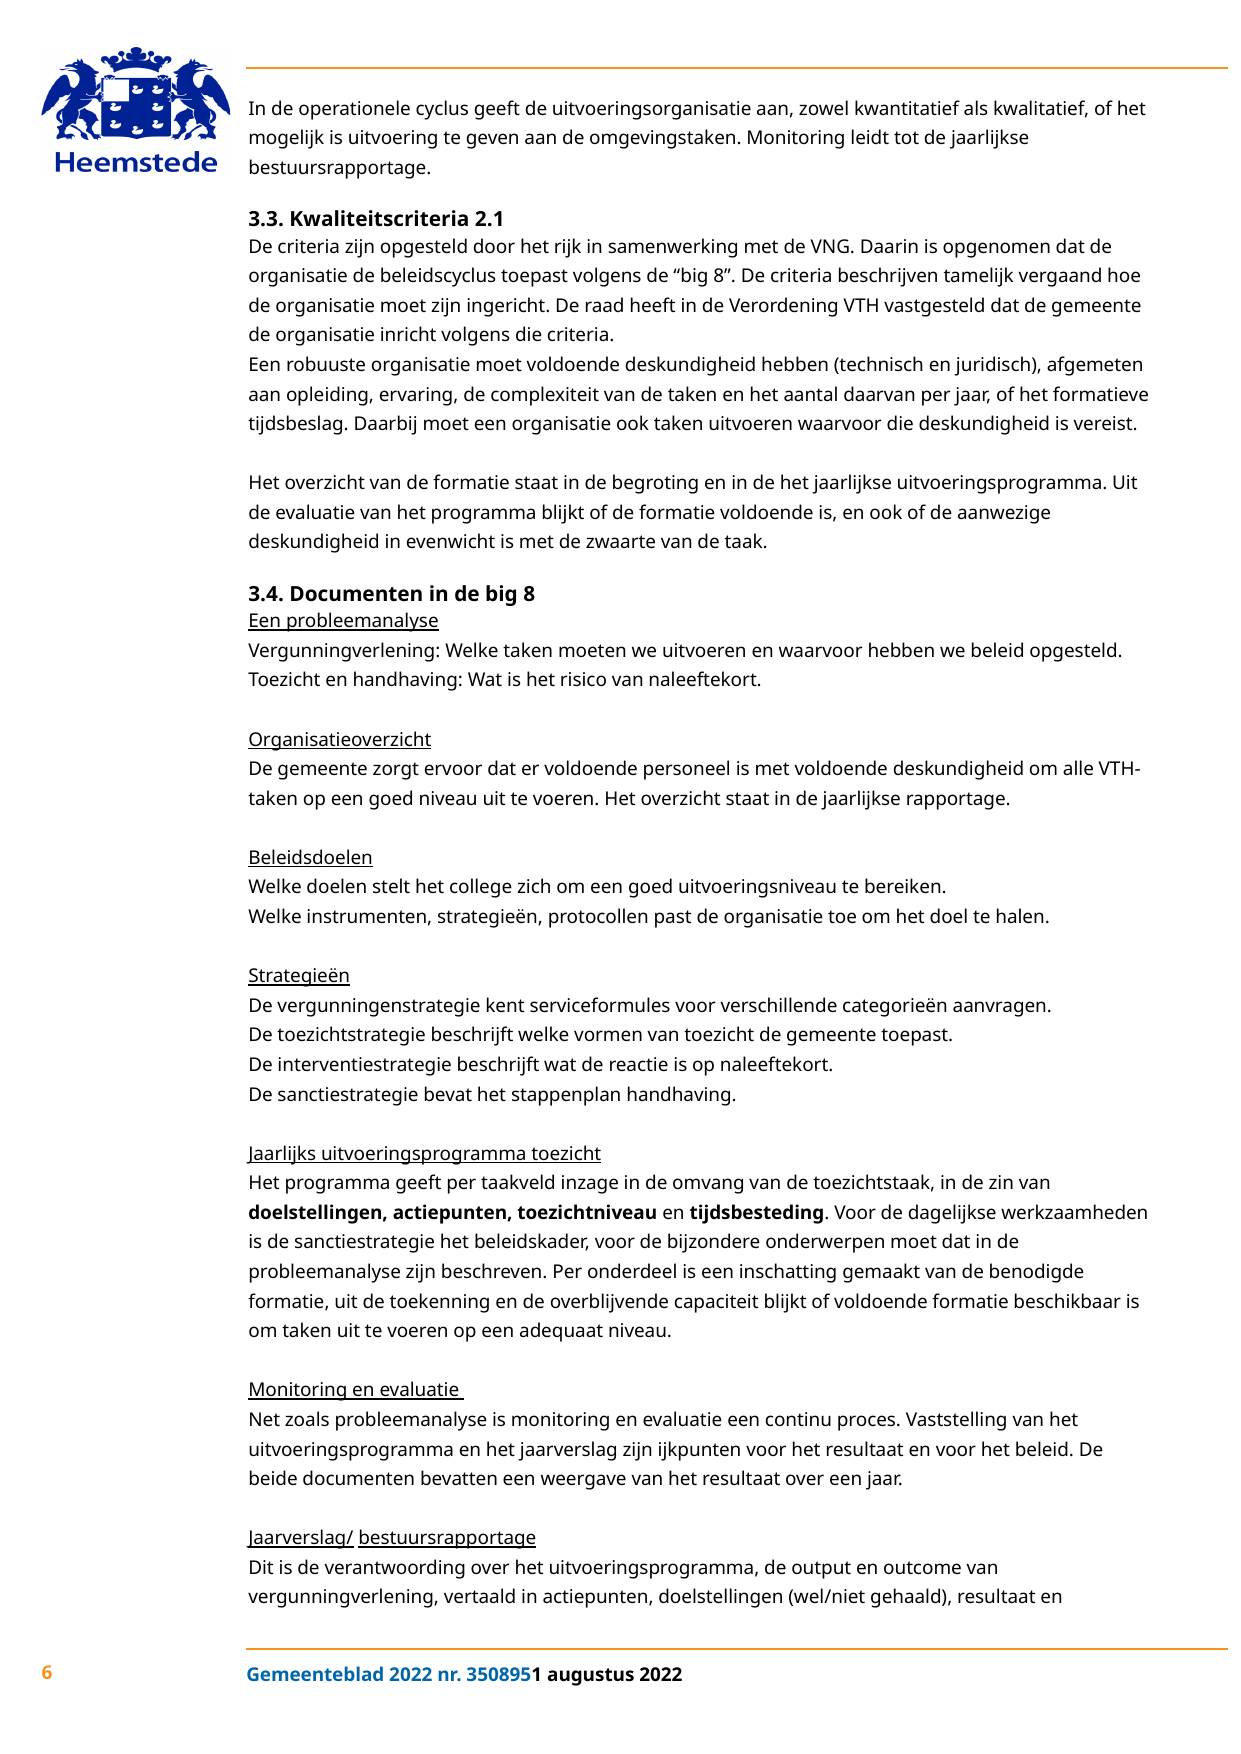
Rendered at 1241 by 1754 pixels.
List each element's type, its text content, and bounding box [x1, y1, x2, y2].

text Jaarlijks uitvoeringsprogramma toezicht [248, 1140, 1152, 1166]
text Een probleemanalyse [248, 607, 1152, 633]
picture [41, 47, 231, 172]
text Beleidsdoelen [248, 844, 1152, 870]
text De gemeente zorgt ervoor dat er voldoende personeel is met voldoende deskundigheid om alle VTH-taken op een goed niveau uit te voeren. Het overzicht staat in de jaarlijkse rapportage. [248, 755, 1152, 811]
text De interventiestrategie beschrijft wat de reactie is op naleeftekort. [248, 1051, 1152, 1077]
text 3.3. Kwaliteitscriteria 2.1 [248, 204, 1152, 233]
text De criteria zijn opgesteld door het rijk in samenwerking met de VNG. Daarin is opgenomen dat de organisatie de beleidscyclus toepast volgens de “big 8”. De criteria beschrijven tamelijk vergaand hoe de organisatie moet zijn ingericht. De raad heeft in de Verordening VTH vastgesteld dat de gemeente de organisatie inricht volgens die criteria. [248, 233, 1152, 347]
text Een robuuste organisatie moet voldoende deskundigheid hebben (technisch en juridisch), afgemeten aan opleiding, ervaring, de complexiteit van de taken en het aantal daarvan per jaar, of het formatieve tijdsbeslag. Daarbij moet een organisatie ook taken uitvoeren waarvoor die deskundigheid is vereist. [248, 351, 1152, 436]
text Dit is de verantwoording over het uitvoeringsprogramma, de output en outcome van vergunningverlening, vertaald in actiepunten, doelstellingen (wel/niet gehaald), resultaat en [248, 1554, 1152, 1609]
text Monitoring en evaluatie [248, 1377, 1152, 1402]
text 3.4. Documenten in de big 8 [248, 579, 1152, 607]
text Jaarverslag/ bestuursrapportage [248, 1524, 1152, 1550]
text In de operationele cyclus geeft de uitvoeringsorganisatie aan, zowel kwantitatief als kwalitatief, of het mogelijk is uitvoering te geven aan de omgevingstaken. Monitoring leidt tot de jaarlijkse bestuursrapportage. [248, 95, 1152, 180]
text De vergunningenstrategie kent serviceformules voor verschillende categorieën aanvragen. [248, 992, 1152, 1018]
text Het overzicht van de formatie staat in de begroting en in de het jaarlijkse uitvoeringsprogramma. Uit de evaluatie van het programma blijkt of de formatie voldoende is, en ook of de aanwezige deskundigheid in evenwicht is met de zwaarte van de taak. [248, 469, 1152, 554]
text De sanctiestrategie bevat het stappenplan handhaving. [248, 1081, 1152, 1107]
text Strategieën [248, 962, 1152, 988]
text Vergunningverlening: Welke taken moeten we uitvoeren en waarvoor hebben we beleid opgesteld. [248, 637, 1152, 663]
text Welke instrumenten, strategieën, protocollen past de organisatie toe om het doel te halen. [248, 903, 1152, 929]
text Toezicht en handhaving: Wat is het risico van naleeftekort. [248, 667, 1152, 692]
text Het programma geeft per taakveld inzage in de omvang van de toezichtstaak, in de zin van doelstellingen, actiepunten, toezichtniveau en tijdsbesteding. Voor de dagelijkse werkzaamheden is de sanctiestrategie het beleidskader, voor de bijzondere onderwerpen moet dat in de probleemanalyse zijn beschreven. Per onderdeel is een inschatting gemaakt van de benodigde formatie, uit de toekenning en de overblijvende capaciteit blijkt of voldoende formatie beschikbaar is om taken uit te voeren op een adequaat niveau. [248, 1169, 1152, 1343]
text Welke doelen stelt het college zich om een goed uitvoeringsniveau te bereiken. [248, 874, 1152, 899]
text De toezichtstrategie beschrijft welke vormen van toezicht de gemeente toepast. [248, 1022, 1152, 1047]
text Net zoals probleemanalyse is monitoring en evaluatie een continu proces. Vaststelling van het uitvoeringsprogramma en het jaarverslag zijn ijkpunten voor het resultaat en voor het beleid. De beide documenten bevatten een weergave van het resultaat over een jaar. [248, 1406, 1152, 1491]
text Organisatieoverzicht [248, 726, 1152, 752]
